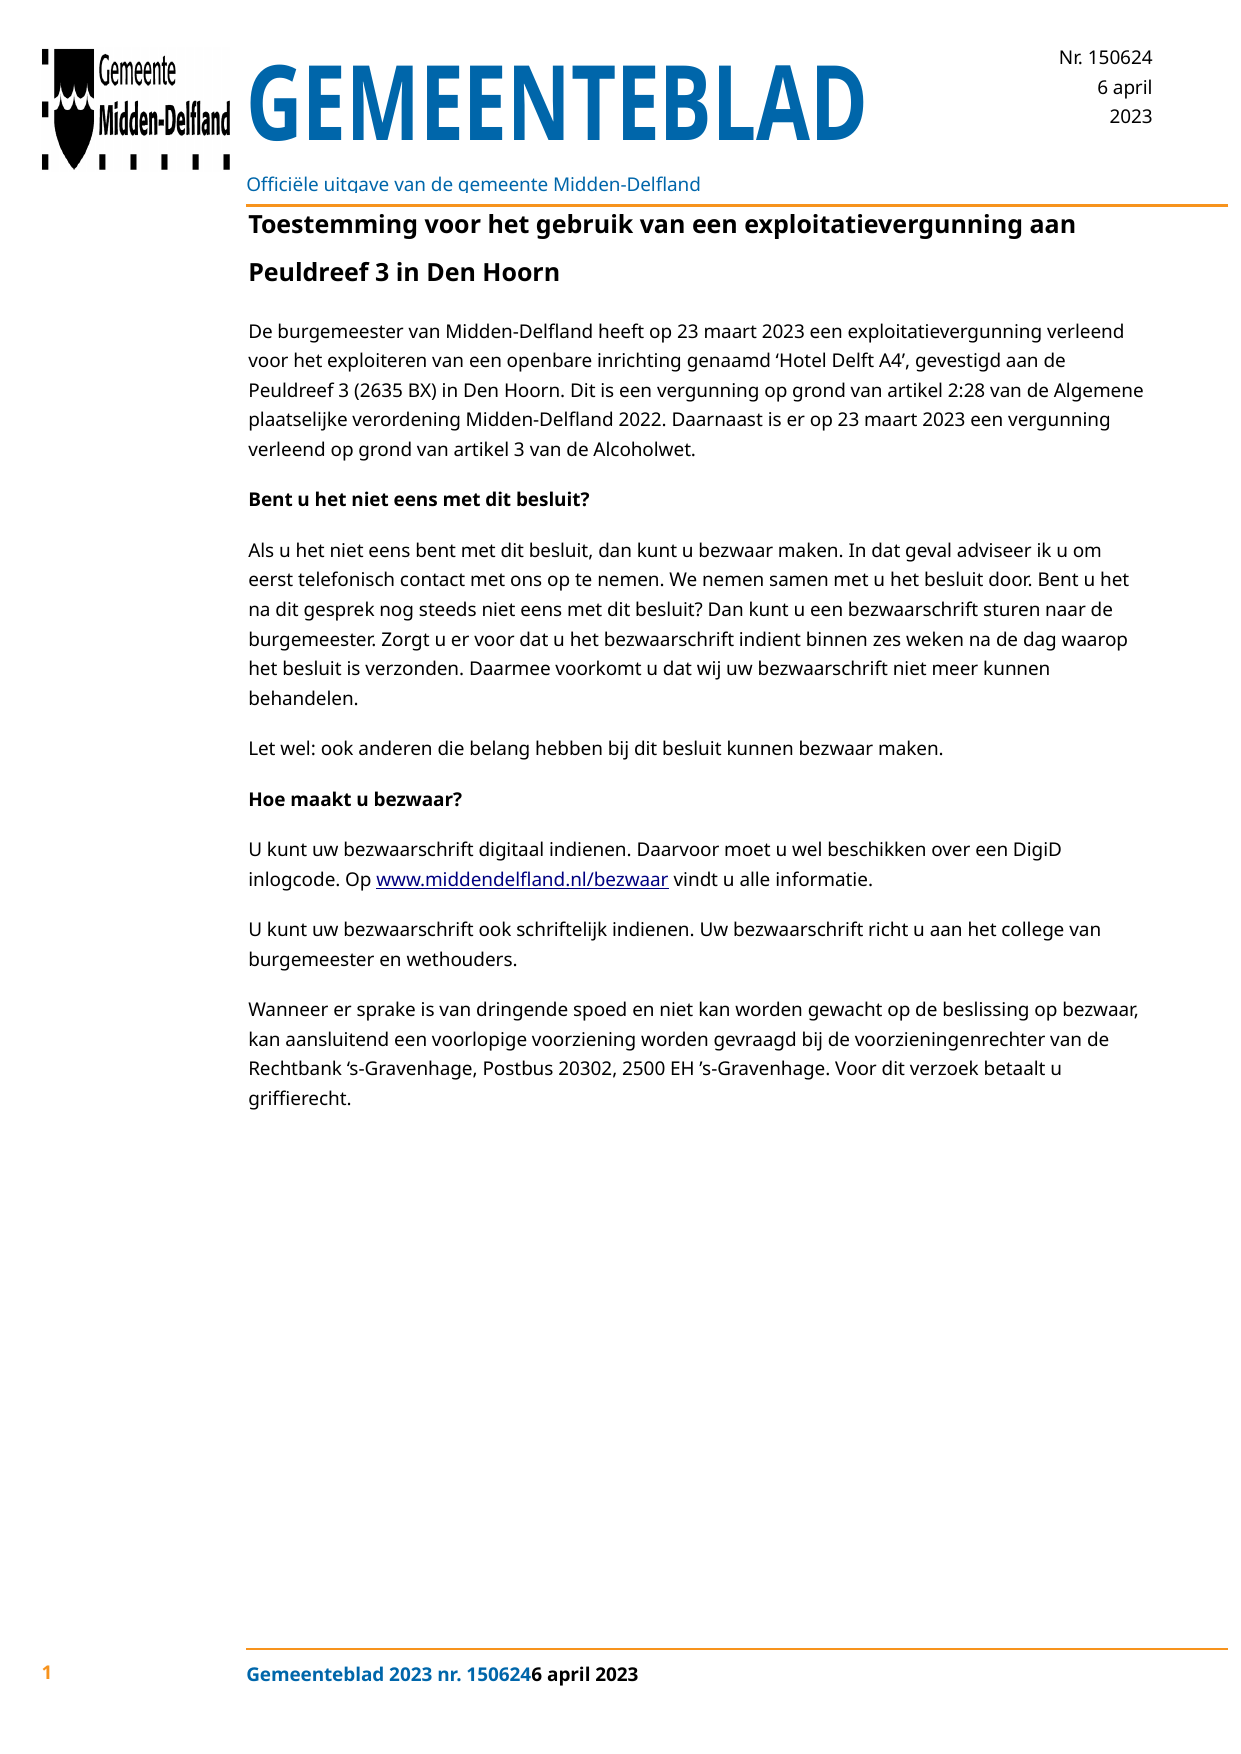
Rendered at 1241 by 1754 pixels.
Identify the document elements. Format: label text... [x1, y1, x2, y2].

text Hoe maakt u bezwaar? [248, 786, 1152, 812]
text De burgemeester van Midden-Delfland heeft op 23 maart 2023 een exploitatievergunning verleend voor het exploiteren van een openbare inrichting genaamd ‘Hotel Delft A4’, gevestigd aan de Peuldreef 3 (2635 BX) in Den Hoorn. Dit is een vergunning op grond van artikel 2:28 van de Algemene plaatselijke verordening Midden-Delfland 2022. Daarnaast is er op 23 maart 2023 een vergunning verleend op grond van artikel 3 van de Alcoholwet. [248, 318, 1152, 462]
text Wanneer er sprake is van dringende spoed en niet kan worden gewacht op de beslissing op bezwaar, kan aansluitend een voorlopige voorziening worden gevraagd bij de voorzieningenrechter van de Rechtbank ‘s-Gravenhage, Postbus 20302, 2500 EH ’s-Gravenhage. Voor dit verzoek betaalt u griffierecht. [248, 996, 1152, 1111]
text U kunt uw bezwaarschrift digitaal indienen. Daarvoor moet u wel beschikken over een DigiD inlogcode. Op www.middendelfland.nl/bezwaar vindt u alle informatie. [248, 836, 1152, 892]
text U kunt uw bezwaarschrift ook schriftelijk indienen. Uw bezwaarschrift richt u aan het college van burgemeester en wethouders. [248, 916, 1152, 972]
text Let wel: ook anderen die belang hebben bij dit besluit kunnen bezwaar maken. [248, 735, 1152, 761]
text Als u het niet eens bent met dit besluit, dan kunt u bezwaar maken. In dat geval adviseer ik u om eerst telefonisch contact met ons op te nemen. We nemen samen met u het besluit door. Bent u het na dit gesprek nog steeds niet eens met dit besluit? Dan kunt u een bezwaarschrift sturen naar de burgemeester. Zorgt u er voor dat u het bezwaarschrift indient binnen zes weken na de dag waarop het besluit is verzonden. Daarmee voorkomt u dat wij uw bezwaarschrift niet meer kunnen behandelen. [248, 537, 1152, 711]
text Bent u het niet eens met dit besluit? [248, 487, 1152, 512]
picture [41, 47, 231, 172]
text Toestemming voor het gebruik van een exploitatievergunning aan Peuldreef 3 in Den Hoorn [248, 207, 1152, 288]
